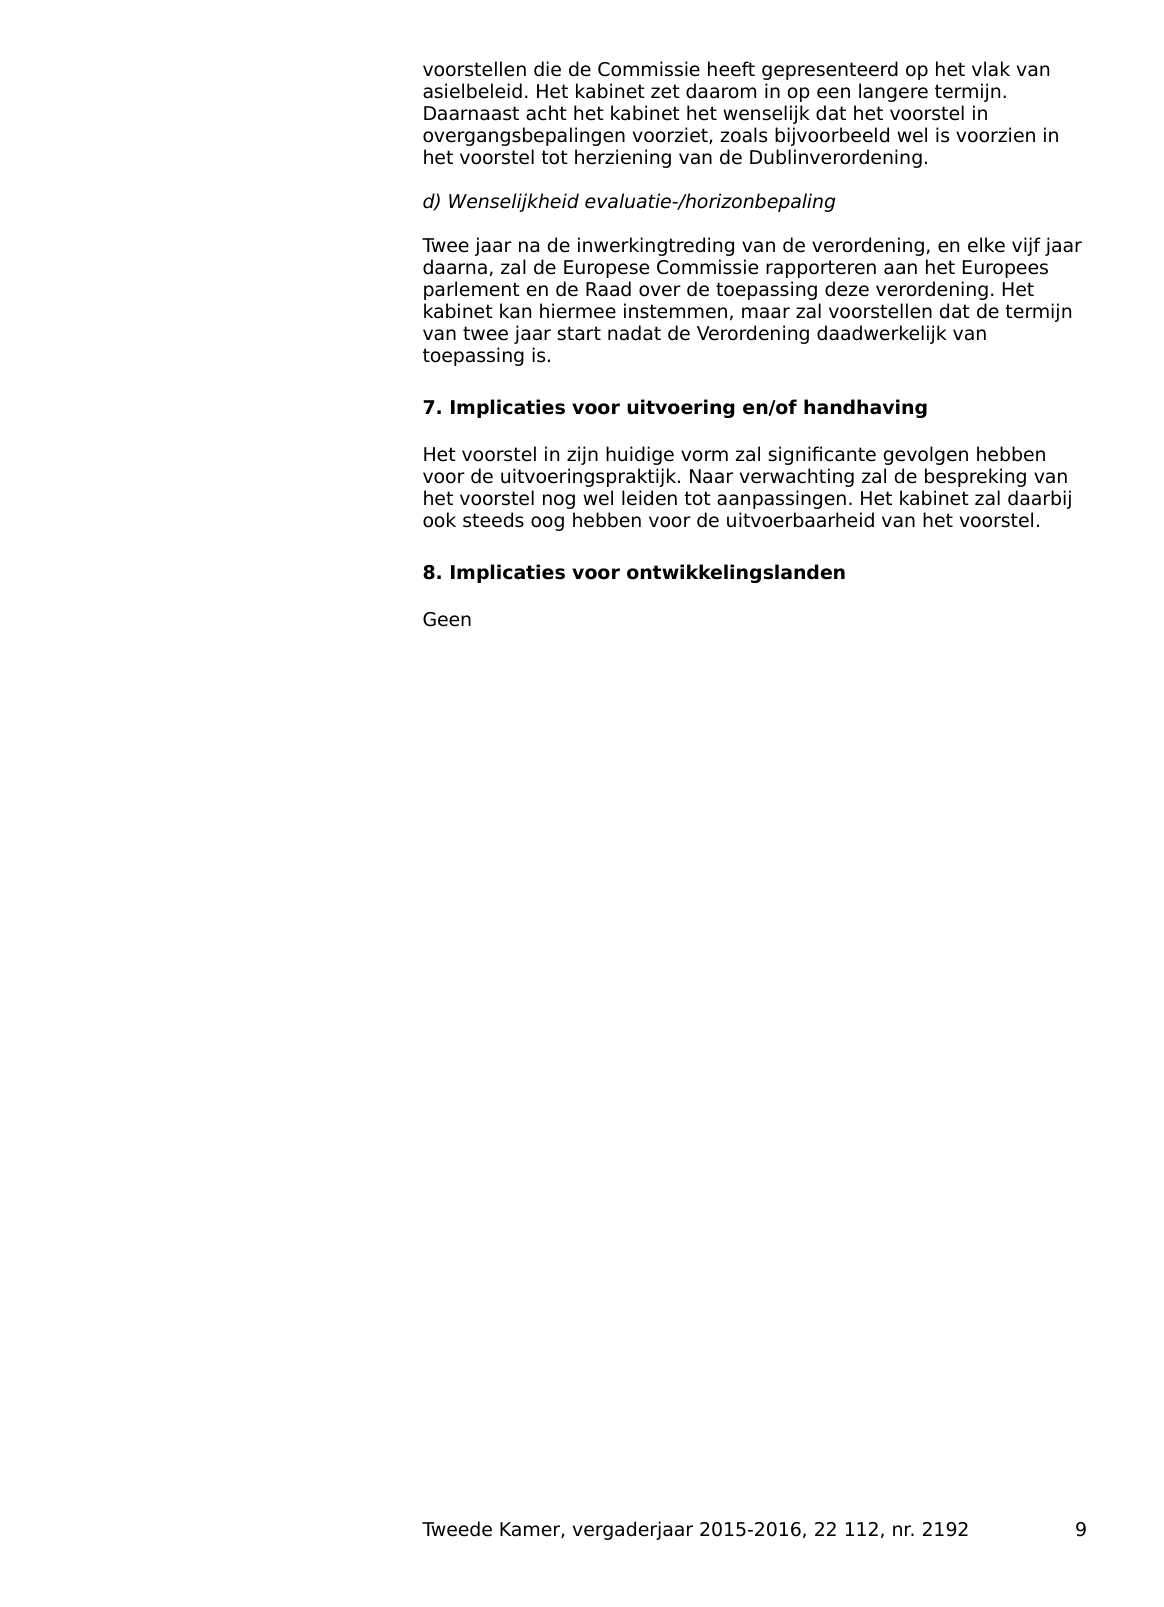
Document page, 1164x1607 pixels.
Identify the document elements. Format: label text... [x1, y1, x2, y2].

subtitle d) Wenselijkheid evaluatie-/horizonbepaling [422, 191, 1087, 213]
text voorstellen die de Commissie heeft gepresenteerd op het vlak van asielbeleid. Het kabinet zet daarom in op een langere termijn. Daarnaast acht het kabinet het wenselijk dat het voorstel in overgangsbepalingen voorziet, zoals bijvoorbeeld wel is voorzien in het voorstel tot herziening van de Dublinverordening. [422, 59, 1087, 169]
text Het voorstel in zijn huidige vorm zal significante gevolgen hebben voor de uitvoeringspraktijk. Naar verwachting zal de bespreking van het voorstel nog wel leiden tot aanpassingen. Het kabinet zal daarbij ook steeds oog hebben voor de uitvoerbaarheid van het voorstel. [422, 444, 1087, 532]
text Geen [422, 609, 1087, 631]
subtitle 7. Implicaties voor uitvoering en/of handhaving [422, 397, 1087, 419]
subtitle 8. Implicaties voor ontwikkelingslanden [422, 562, 1087, 584]
text Twee jaar na de inwerkingtreding van de verordening, en elke vijf jaar daarna, zal de Europese Commissie rapporteren aan het Europees parlement en de Raad over de toepassing deze verordening. Het kabinet kan hiermee instemmen, maar zal voorstellen dat de termijn van twee jaar start nadat de Verordening daadwerkelijk van toepassing is. [422, 235, 1087, 367]
